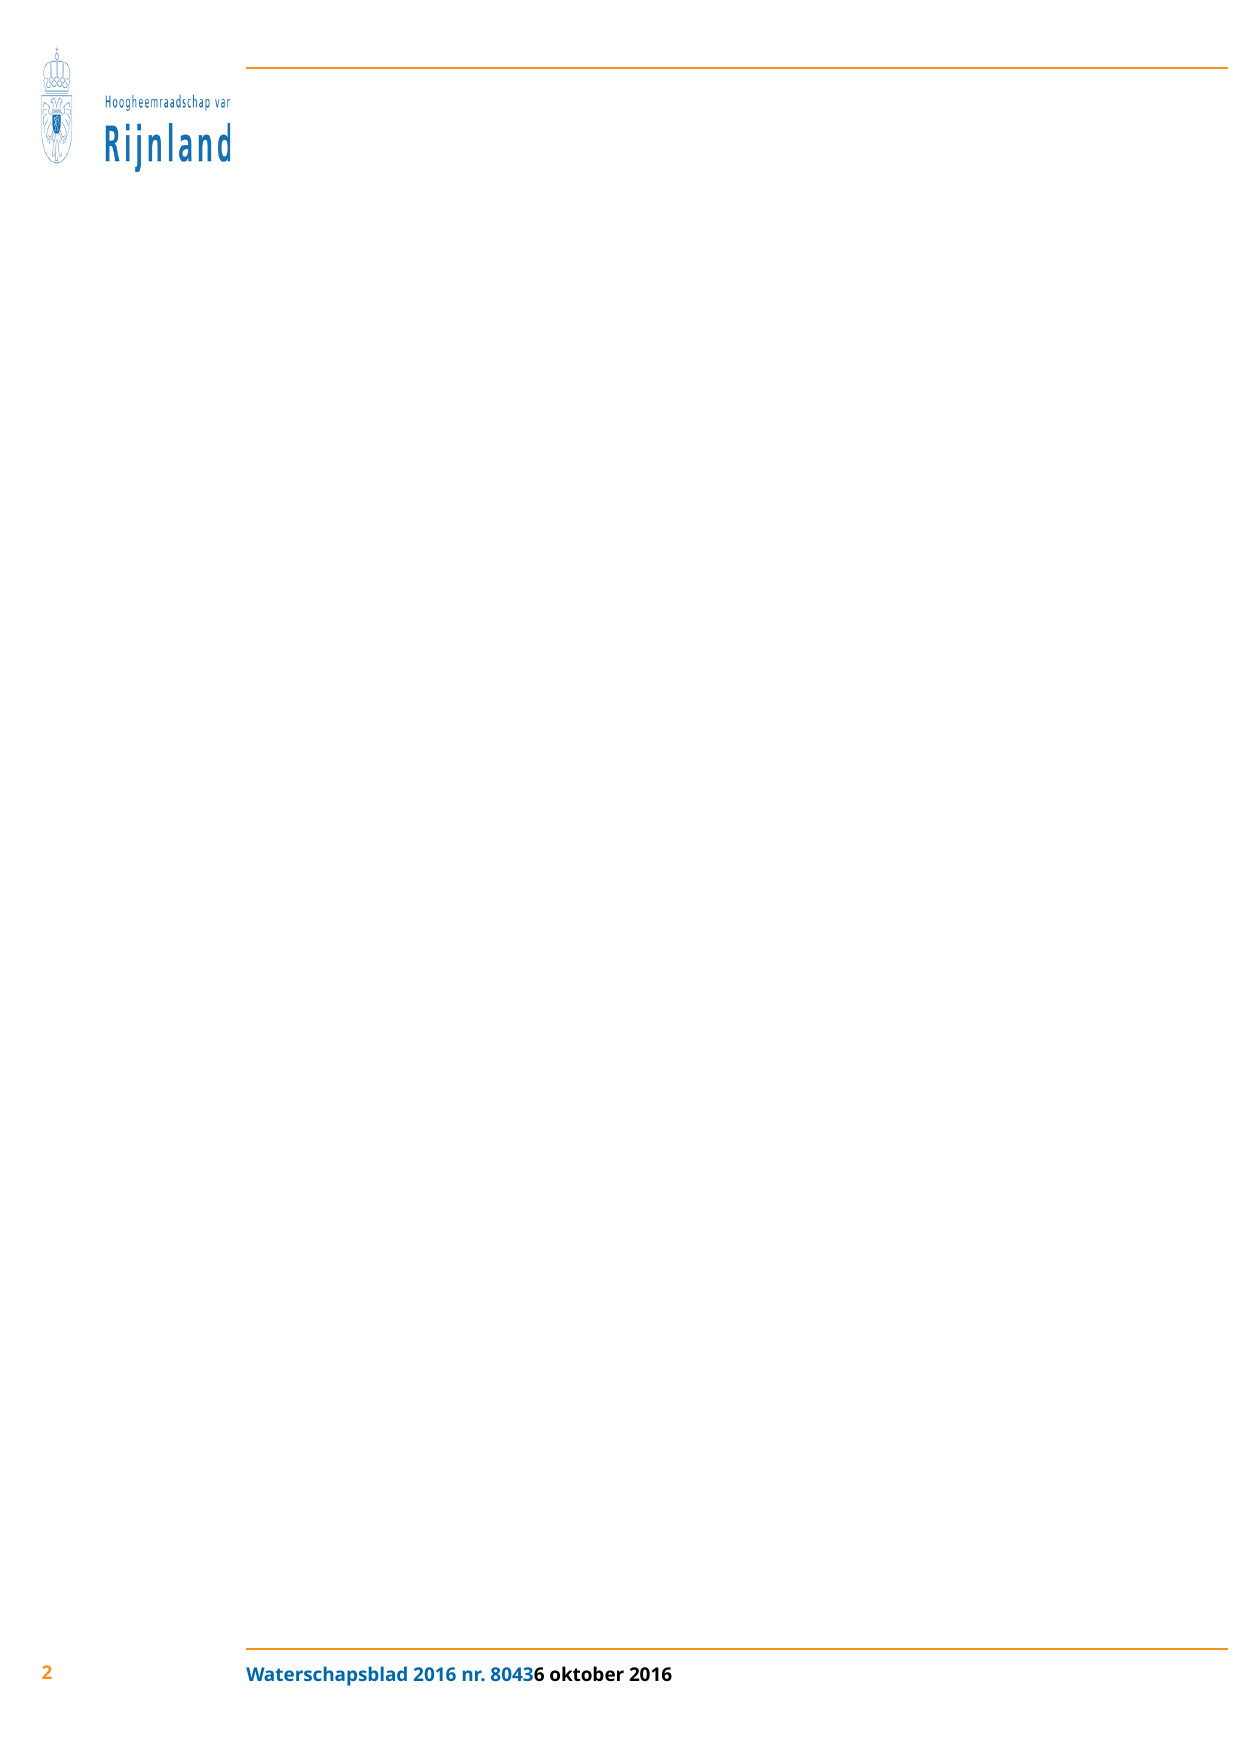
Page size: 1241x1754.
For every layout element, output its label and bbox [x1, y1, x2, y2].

picture [41, 47, 231, 172]
